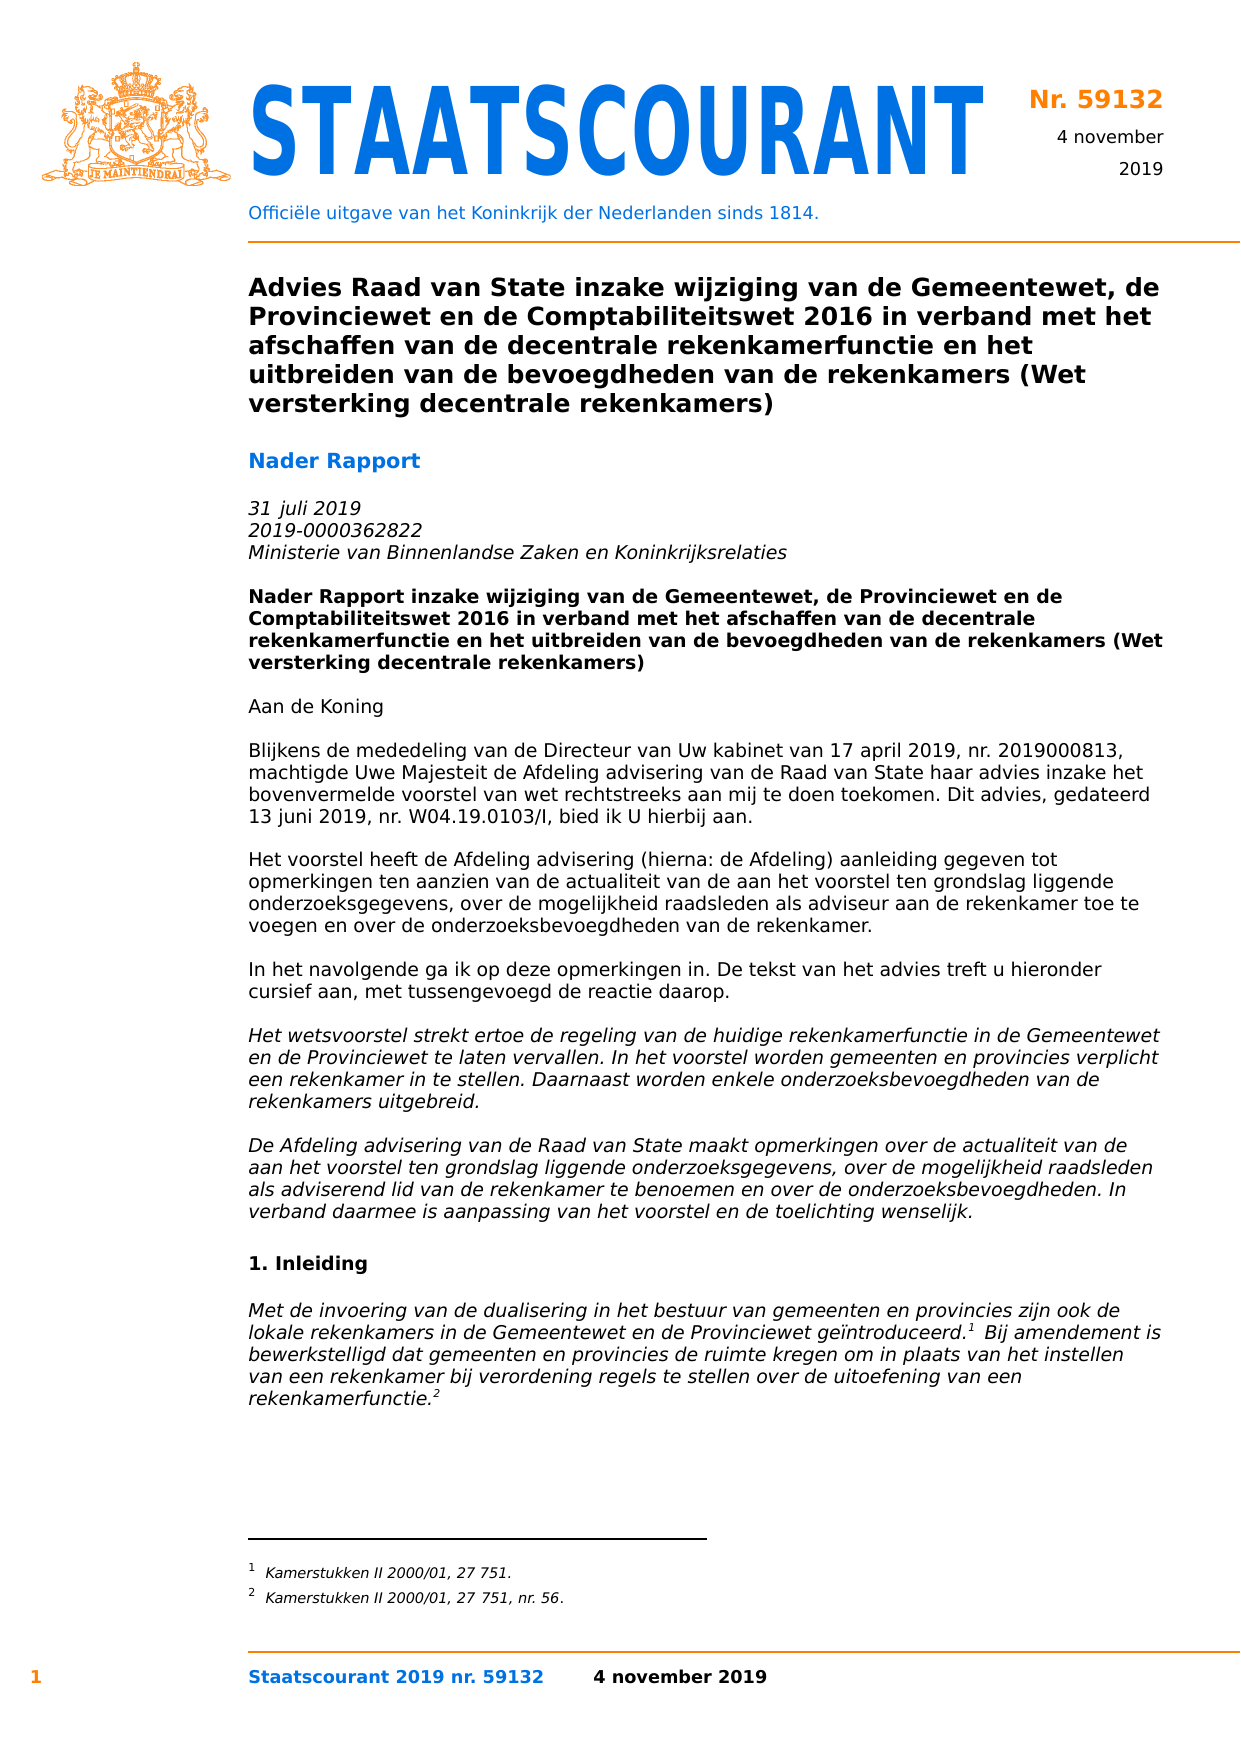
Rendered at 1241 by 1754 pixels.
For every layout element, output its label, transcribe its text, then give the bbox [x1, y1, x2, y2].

text De Afdeling advisering van de Raad van State maakt opmerkingen over de actualiteit van de aan het voorstel ten grondslag liggende onderzoeksgegevens, over de mogelijkheid raadsleden als adviserend lid van de rekenkamer te benoemen en over de onderzoeksbevoegdheden. In verband daarmee is aanpassing van het voorstel en de toelichting wenselijk. [248, 1135, 1163, 1223]
text Nader Rapport inzake wijziging van de Gemeentewet, de Provinciewet en de Comptabiliteitswet 2016 in verband met het afschaffen van de decentrale rekenkamerfunctie en het uitbreiden van de bevoegdheden van de rekenkamers (Wet versterking decentrale rekenkamers) [248, 586, 1163, 674]
table_cell Officiële uitgave van het Koninkrijk der Nederlanden sinds 1814. [248, 203, 1240, 241]
subtitle Advies Raad van State inzake wijziging van de Gemeentewet, de Provinciewet en de Comptabiliteitswet 2016 in verband met het afschaffen van de decentrale rekenkamerfunctie en het uitbreiden van de bevoegdheden van de rekenkamers (Wet versterking decentrale rekenkamers) [248, 273, 1163, 419]
subtitle 1. Inleiding [248, 1253, 1163, 1275]
table_cell 2019 [998, 153, 1240, 203]
text Blijkens de mededeling van de Directeur van Uw kabinet van 17 april 2019, nr. 2019000813, machtigde Uwe Majesteit de Afdeling advisering van de Raad van State haar advies inzake het bovenvermelde voorstel van wet rechtstreeks aan mij te doen toekomen. Dit advies, gedateerd 13 juni 2019, nr. W04.19.0103/I, bied ik U hierbij aan. [248, 739, 1163, 827]
text 2019-0000362822 [248, 520, 1163, 542]
table_header STAATSCOURANT [248, 62, 998, 203]
picture [41, 62, 231, 186]
subtitle Nader Rapport [248, 449, 1163, 473]
text Ministerie van Binnenlandse Zaken en Koninkrijksrelaties [248, 542, 1163, 564]
text Het voorstel heeft de Afdeling advisering (hierna: de Afdeling) aanleiding gegeven tot opmerkingen ten aanzien van de actualiteit van de aan het voorstel ten grondslag liggende onderzoeksgegevens, over de mogelijkheid raadsleden als adviseur aan de rekenkamer toe te voegen en over de onderzoeksbevoegdheden van de rekenkamer. [248, 849, 1163, 937]
text In het navolgende ga ik op deze opmerkingen in. De tekst van het advies treft u hieronder cursief aan, met tussengevoegd de reactie daarop. [248, 959, 1163, 1003]
text 31 juli 2019 [248, 498, 1163, 520]
table_header [25, 62, 248, 241]
text Kamerstukken II 2000/01, 27 751. [248, 1561, 1163, 1583]
text Kamerstukken II 2000/01, 27 751, nr. 56. [248, 1586, 1163, 1608]
text Aan de Koning [248, 696, 1163, 718]
table_cell 4 november [998, 121, 1240, 153]
text Met de invoering van de dualisering in het bestuur van gemeenten en provincies zijn ook de lokale rekenkamers in de Gemeentewet en de Provinciewet geïntroduceerd. Bij amendement is bewerkstelligd dat gemeenten en provincies de ruimte kregen om in plaats van het instellen van een rekenkamer bij verordening regels te stellen over de uitoefening van een rekenkamerfunctie. [248, 1300, 1163, 1409]
table_header Nr. 59132 [998, 62, 1240, 121]
text Het wetsvoorstel strekt ertoe de regeling van de huidige rekenkamerfunctie in de Gemeentewet en de Provinciewet te laten vervallen. In het voorstel worden gemeenten en provincies verplicht een rekenkamer in te stellen. Daarnaast worden enkele onderzoeksbevoegdheden van de rekenkamers uitgebreid. [248, 1025, 1163, 1113]
